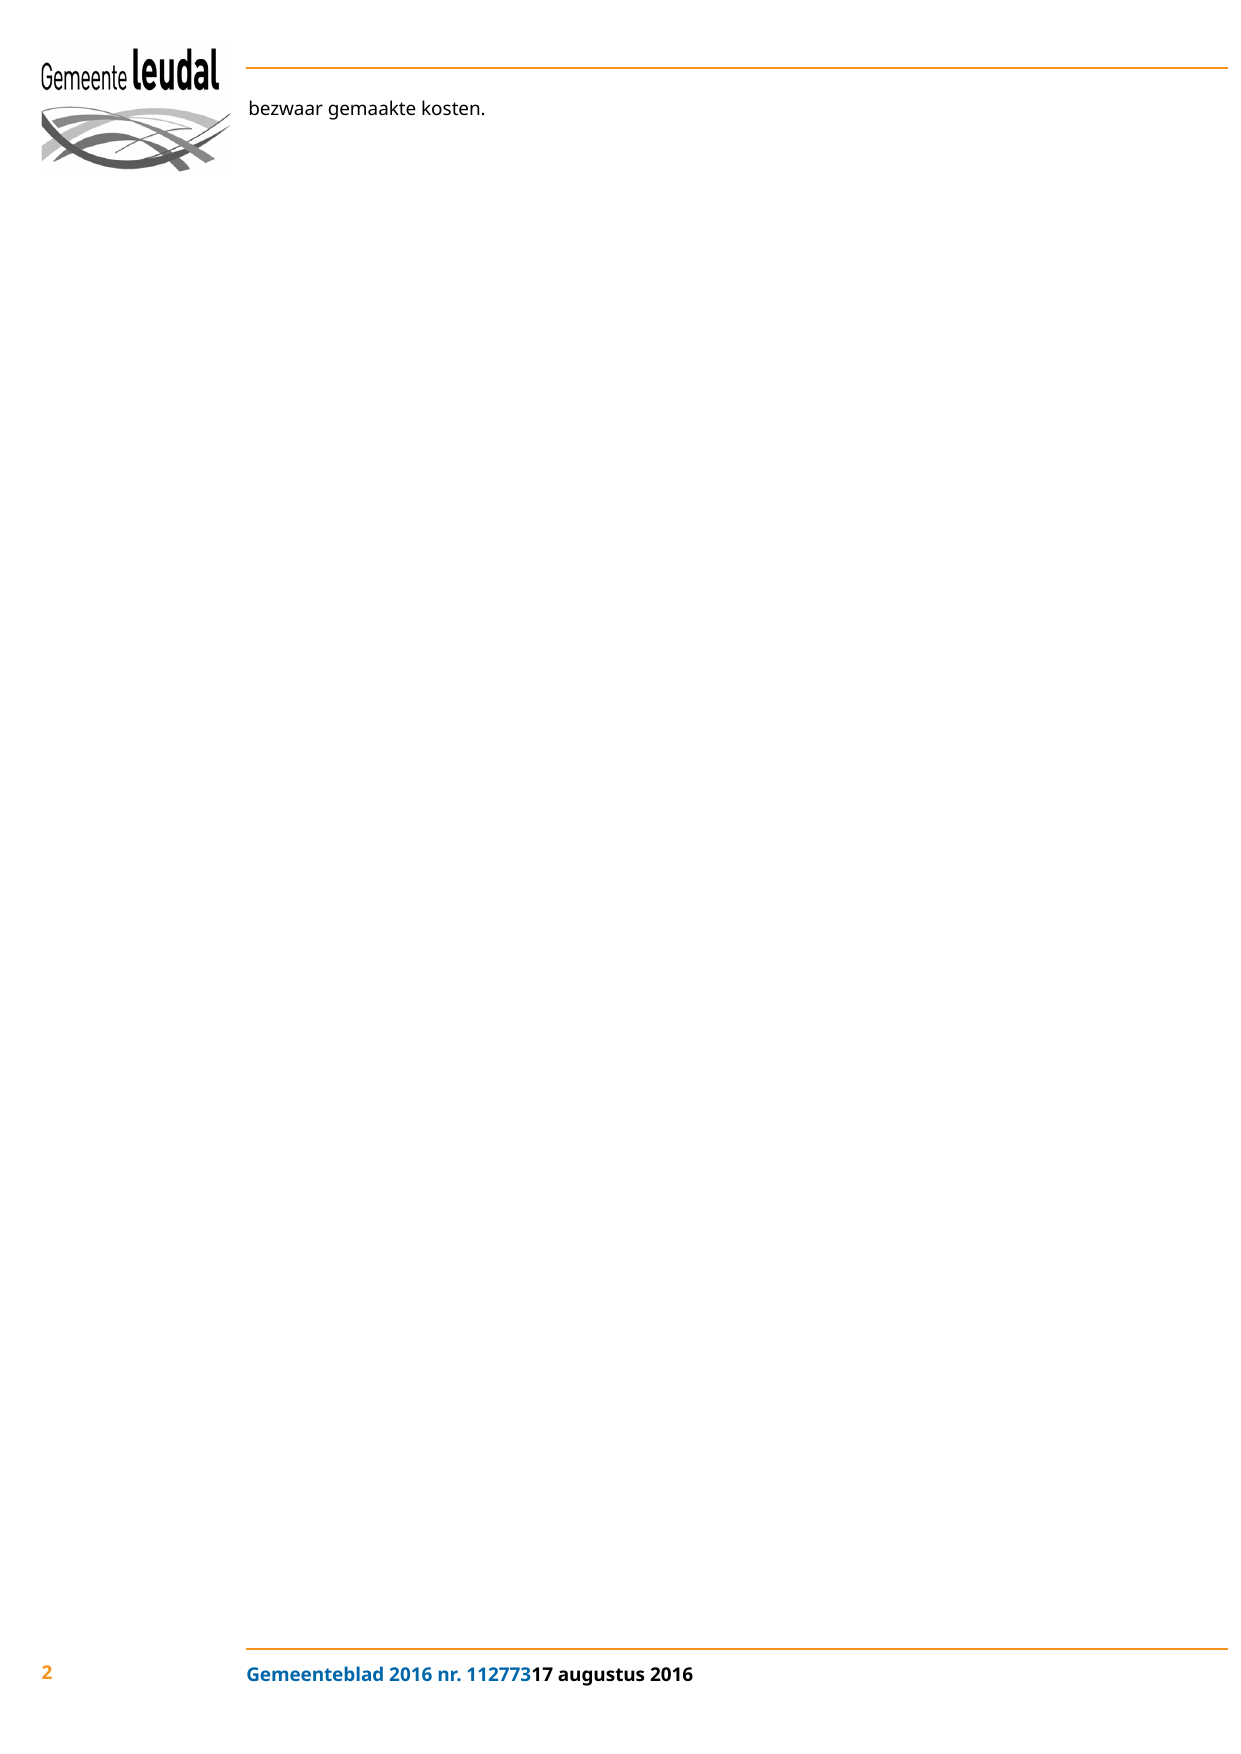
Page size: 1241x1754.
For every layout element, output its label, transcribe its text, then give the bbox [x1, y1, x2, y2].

picture [41, 47, 231, 172]
text bezwaar gemaakte kosten. [248, 95, 1152, 121]
